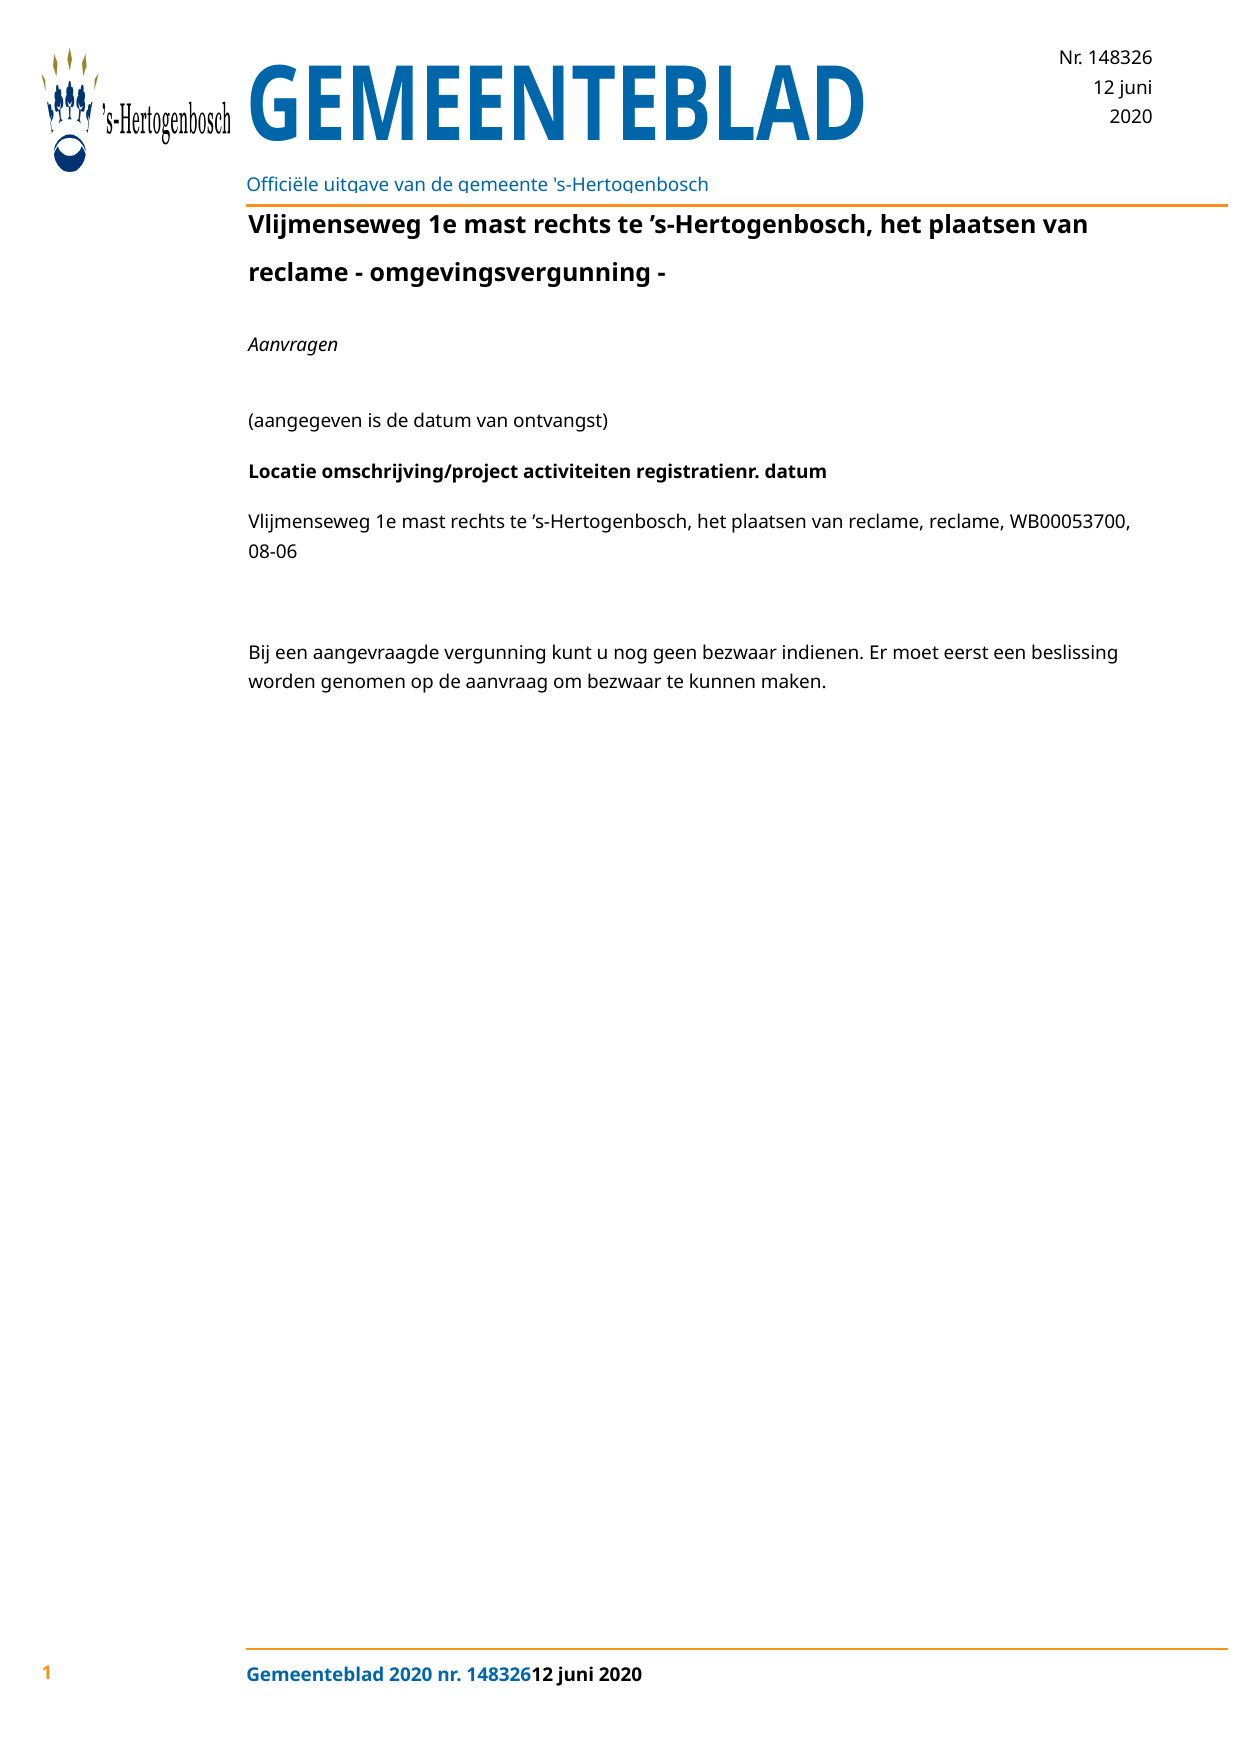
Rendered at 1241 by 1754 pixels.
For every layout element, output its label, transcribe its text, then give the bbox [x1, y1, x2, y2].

text Locatie omschrijving/project activiteiten registratienr. datum [248, 458, 1152, 484]
text Vlijmenseweg 1e mast rechts te ’s-Hertogenbosch, het plaatsen van reclame - omgevingsvergunning - [248, 207, 1152, 288]
text Bij een aangevraagde vergunning kunt u nog geen bezwaar indienen. Er moet eerst een beslissing worden genomen op de aanvraag om bezwaar te kunnen maken. [248, 639, 1152, 694]
text Vlijmenseweg 1e mast rechts te ’s-Hertogenbosch, het plaatsen van reclame, reclame, WB00053700, 08-06 [248, 508, 1152, 564]
picture [41, 47, 231, 172]
text Aanvragen [248, 331, 1152, 357]
text (aangegeven is de datum van ontvangst) [248, 408, 1152, 433]
